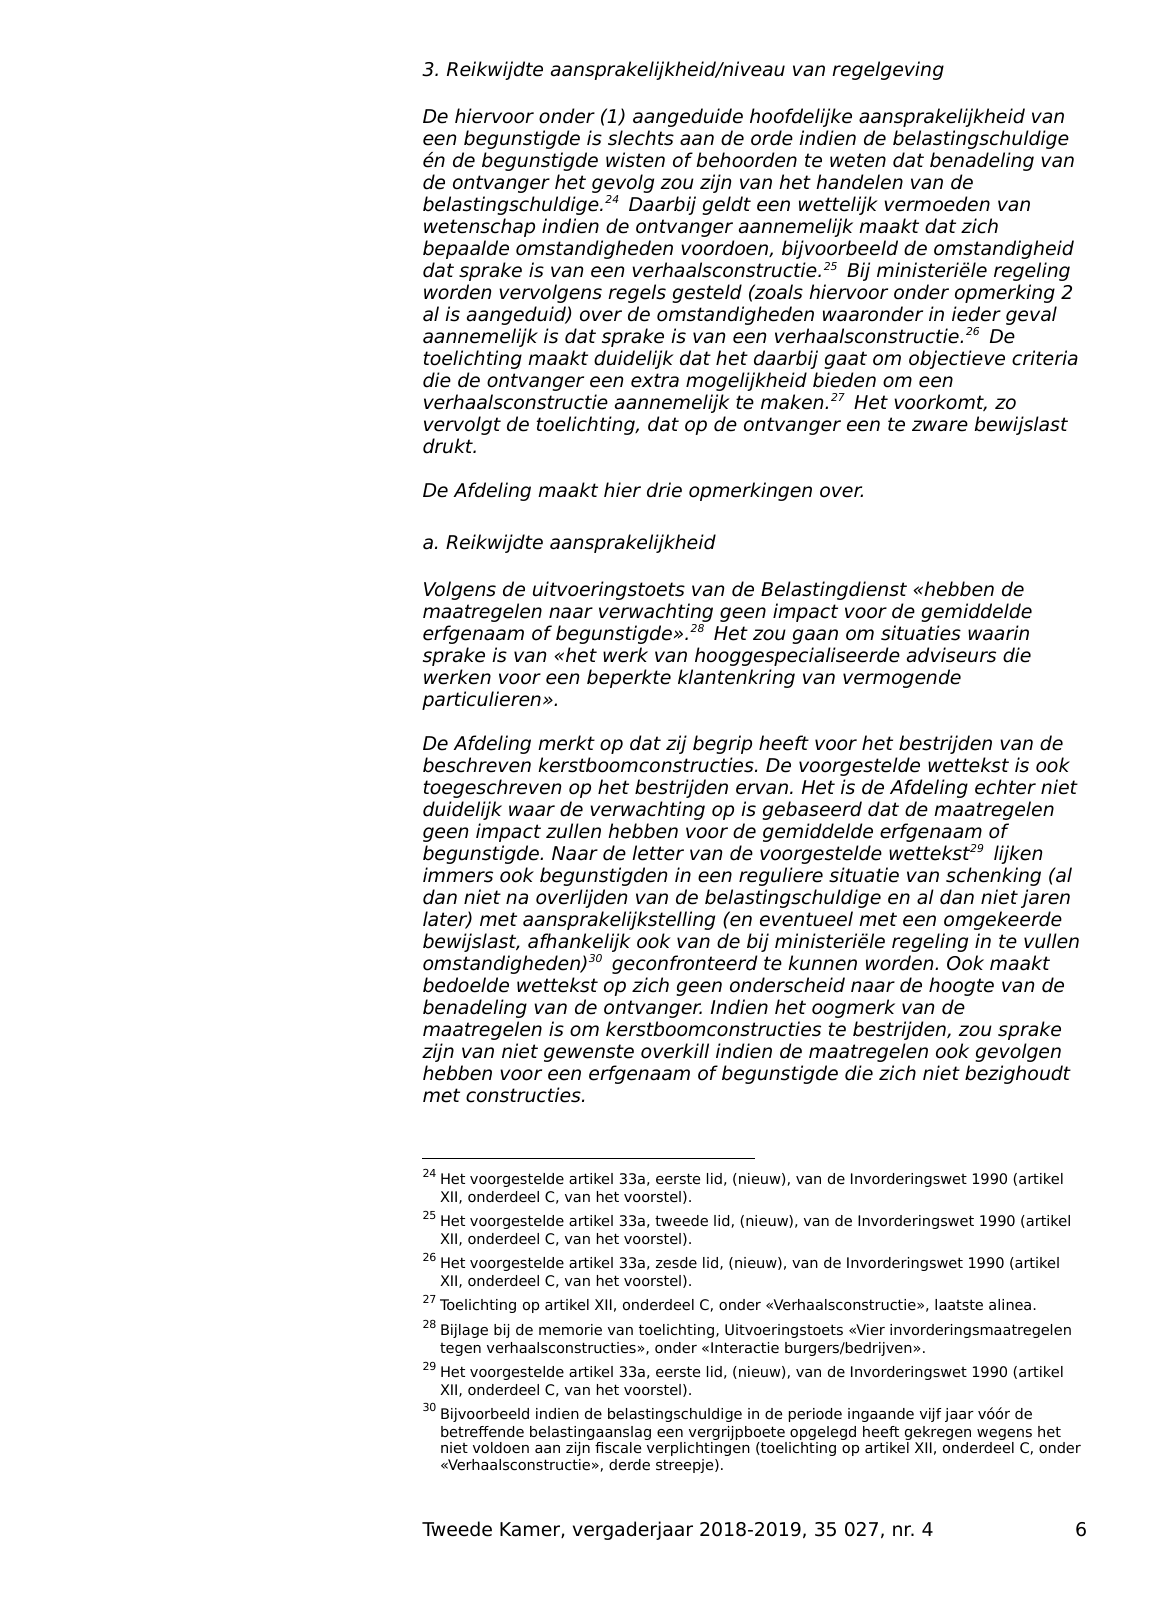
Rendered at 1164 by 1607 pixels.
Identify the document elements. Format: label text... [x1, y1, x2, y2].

subtitle a. Reikwijdte aansprakelijkheid [422, 532, 1087, 554]
text Toelichting op artikel XII, onderdeel C, onder «Verhaalsconstructie», laatste alinea. [422, 1293, 1087, 1315]
text Het voorgestelde artikel 33a, eerste lid, (nieuw), van de Invorderingswet 1990 (artikel XII, onderdeel C, van het voorstel). [422, 1167, 1087, 1206]
text De Afdeling maakt hier drie opmerkingen over. [422, 480, 1087, 502]
subtitle 3. Reikwijdte aansprakelijkheid/niveau van regelgeving [422, 59, 1087, 81]
text De hiervoor onder (1) aangeduide hoofdelijke aansprakelijkheid van een begunstigde is slechts aan de orde indien de belastingschuldige én de begunstigde wisten of behoorden te weten dat benadeling van de ontvanger het gevolg zou zijn van het handelen van de belastingschuldige. Daarbij geldt een wettelijk vermoeden van wetenschap indien de ontvanger aannemelijk maakt dat zich bepaalde omstandigheden voordoen, bijvoorbeeld de omstandigheid dat sprake is van een verhaalsconstructie. Bij ministeriële regeling worden vervolgens regels gesteld (zoals hiervoor onder opmerking 2 al is aangeduid) over de omstandigheden waaronder in ieder geval aannemelijk is dat sprake is van een verhaalsconstructie. De toelichting maakt duidelijk dat het daarbij gaat om objectieve criteria die de ontvanger een extra mogelijkheid bieden om een verhaalsconstructie aannemelijk te maken. Het voorkomt, zo vervolgt de toelichting, dat op de ontvanger een te zware bewijslast drukt. [422, 106, 1087, 458]
text Volgens de uitvoeringstoets van de Belastingdienst «hebben de maatregelen naar verwachting geen impact voor de gemiddelde erfgenaam of begunstigde». Het zou gaan om situaties waarin sprake is van «het werk van hooggespecialiseerde adviseurs die werken voor een beperkte klantenkring van vermogende particulieren». [422, 579, 1087, 711]
text Bijvoorbeeld indien de belastingschuldige in de periode ingaande vijf jaar vóór de betreffende belastingaanslag een vergrijpboete opgelegd heeft gekregen wegens het niet voldoen aan zijn fiscale verplichtingen (toelichting op artikel XII, onderdeel C, onder «Verhaalsconstructie», derde streepje). [422, 1402, 1087, 1474]
text Bijlage bij de memorie van toelichting, Uitvoeringstoets «Vier invorderingsmaatregelen tegen verhaalsconstructies», onder «Interactie burgers/bedrijven». [422, 1318, 1087, 1357]
text Het voorgestelde artikel 33a, eerste lid, (nieuw), van de Invorderingswet 1990 (artikel XII, onderdeel C, van het voorstel). [422, 1360, 1087, 1399]
text Het voorgestelde artikel 33a, tweede lid, (nieuw), van de Invorderingswet 1990 (artikel XII, onderdeel C, van het voorstel). [422, 1209, 1087, 1248]
text Het voorgestelde artikel 33a, zesde lid, (nieuw), van de Invorderingswet 1990 (artikel XII, onderdeel C, van het voorstel). [422, 1251, 1087, 1290]
text De Afdeling merkt op dat zij begrip heeft voor het bestrijden van de beschreven kerstboomconstructies. De voorgestelde wettekst is ook toegeschreven op het bestrijden ervan. Het is de Afdeling echter niet duidelijk waar de verwachting op is gebaseerd dat de maatregelen geen impact zullen hebben voor de gemiddelde erfgenaam of begunstigde. Naar de letter van de voorgestelde wettekst lijken immers ook begunstigden in een reguliere situatie van schenking (al dan niet na overlijden van de belastingschuldige en al dan niet jaren later) met aansprakelijkstelling (en eventueel met een omgekeerde bewijslast, afhankelijk ook van de bij ministeriële regeling in te vullen omstandigheden) geconfronteerd te kunnen worden. Ook maakt bedoelde wettekst op zich geen onderscheid naar de hoogte van de benadeling van de ontvanger. Indien het oogmerk van de maatregelen is om kerstboomconstructies te bestrijden, zou sprake zijn van niet gewenste overkill indien de maatregelen ook gevolgen hebben voor een erfgenaam of begunstigde die zich niet bezighoudt met constructies. [422, 733, 1087, 1107]
